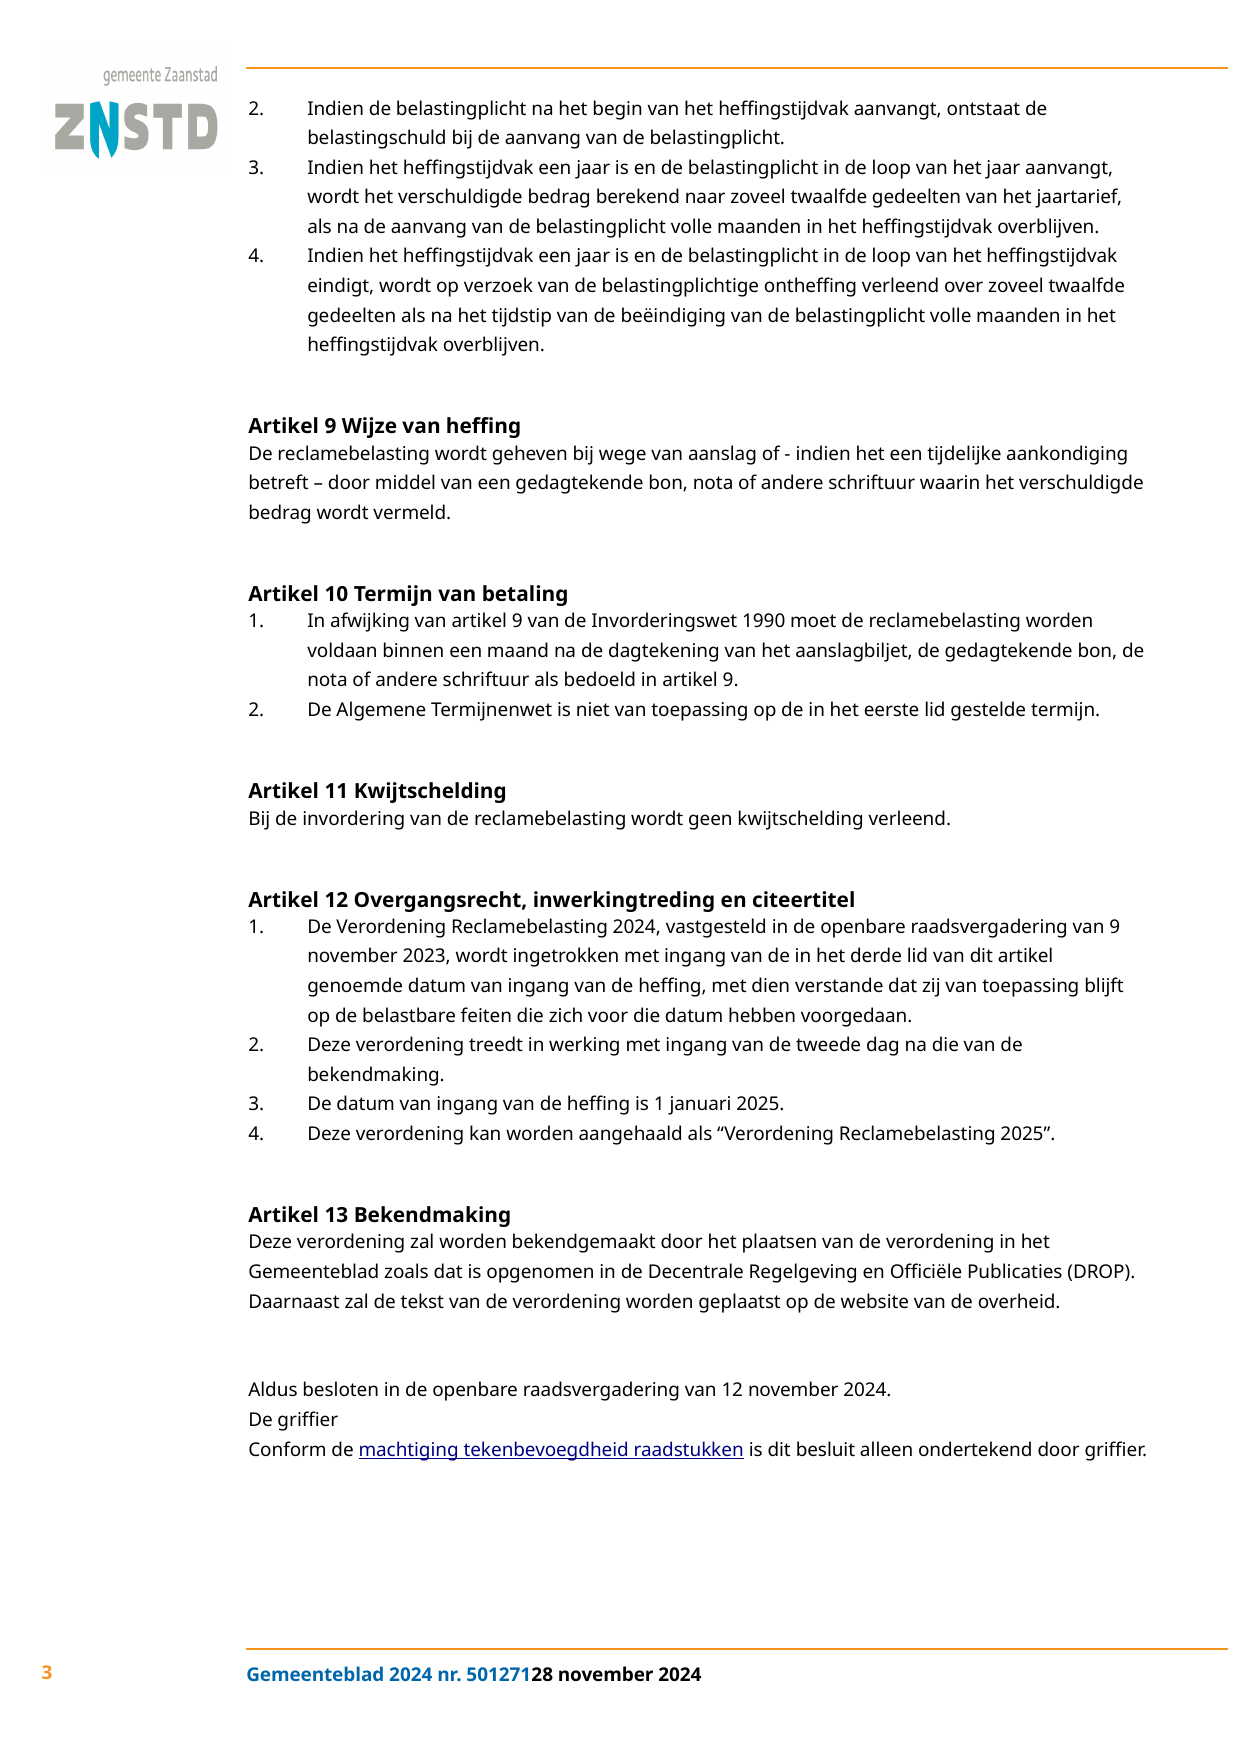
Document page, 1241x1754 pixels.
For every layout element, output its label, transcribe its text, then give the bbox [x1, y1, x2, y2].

list In afwijking van artikel 9 van de Invorderingswet 1990 moet de reclamebelasting worden voldaan binnen een maand na de dagtekening van het aanslagbiljet, de gedagtekende bon, de nota of andere schriftuur als bedoeld in artikel 9. [248, 607, 1152, 692]
text Artikel 11 Kwijtschelding [248, 776, 1152, 805]
list Deze verordening kan worden aangehaald als “Verordening Reclamebelasting 2025”. [248, 1120, 1152, 1146]
text Conform de machtiging tekenbevoegdheid raadstukken is dit besluit alleen ondertekend door griffier. [248, 1436, 1152, 1461]
text De reclamebelasting wordt geheven bij wege van aanslag of - indien het een tijdelijke aankondiging betreft – door middel van een gedagtekende bon, nota of andere schriftuur waarin het verschuldigde bedrag wordt vermeld. [248, 440, 1152, 525]
list Indien het heffingstijdvak een jaar is en de belastingplicht in de loop van het jaar aanvangt, wordt het verschuldigde bedrag berekend naar zoveel twaalfde gedeelten van het jaartarief, als na de aanvang van de belastingplicht volle maanden in het heffingstijdvak overblijven. [248, 154, 1152, 239]
list De Verordening Reclamebelasting 2024, vastgesteld in de openbare raadsvergadering van 9 november 2023, wordt ingetrokken met ingang van de in het derde lid van dit artikel genoemde datum van ingang van de heffing, met dien verstande dat zij van toepassing blijft op de belastbare feiten die zich voor die datum hebben voorgedaan. [248, 913, 1152, 1028]
picture [41, 47, 231, 172]
list De datum van ingang van de heffing is 1 januari 2025. [248, 1091, 1152, 1116]
text Deze verordening zal worden bekendgemaakt door het plaatsen van de verordening in het Gemeenteblad zoals dat is opgenomen in de Decentrale Regelgeving en Officiële Publicaties (DROP). Daarnaast zal de tekst van de verordening worden geplaatst op de website van de overheid. [248, 1229, 1152, 1313]
text De griffier [248, 1406, 1152, 1432]
list De Algemene Termijnenwet is niet van toepassing op de in het eerste lid gestelde termijn. [248, 696, 1152, 722]
text Artikel 9 Wijze van heffing [248, 411, 1152, 440]
text Artikel 12 Overgangsrecht, inwerkingtreding en citeertitel [248, 885, 1152, 913]
list Deze verordening treedt in werking met ingang van de tweede dag na die van de bekendmaking. [248, 1031, 1152, 1087]
list Indien de belastingplicht na het begin van het heffingstijdvak aanvangt, ontstaat de belastingschuld bij de aanvang van de belastingplicht. [248, 95, 1152, 150]
text Aldus besloten in de openbare raadsvergadering van 12 november 2024. [248, 1377, 1152, 1402]
text Artikel 10 Termijn van betaling [248, 579, 1152, 607]
list Indien het heffingstijdvak een jaar is en de belastingplicht in de loop van het heffingstijdvak eindigt, wordt op verzoek van de belastingplichtige ontheffing verleend over zoveel twaalfde gedeelten als na het tijdstip van de beëindiging van de belastingplicht volle maanden in het heffingstijdvak overblijven. [248, 243, 1152, 357]
text Bij de invordering van de reclamebelasting wordt geen kwijtschelding verleend. [248, 805, 1152, 830]
text Artikel 13 Bekendmaking [248, 1200, 1152, 1229]
